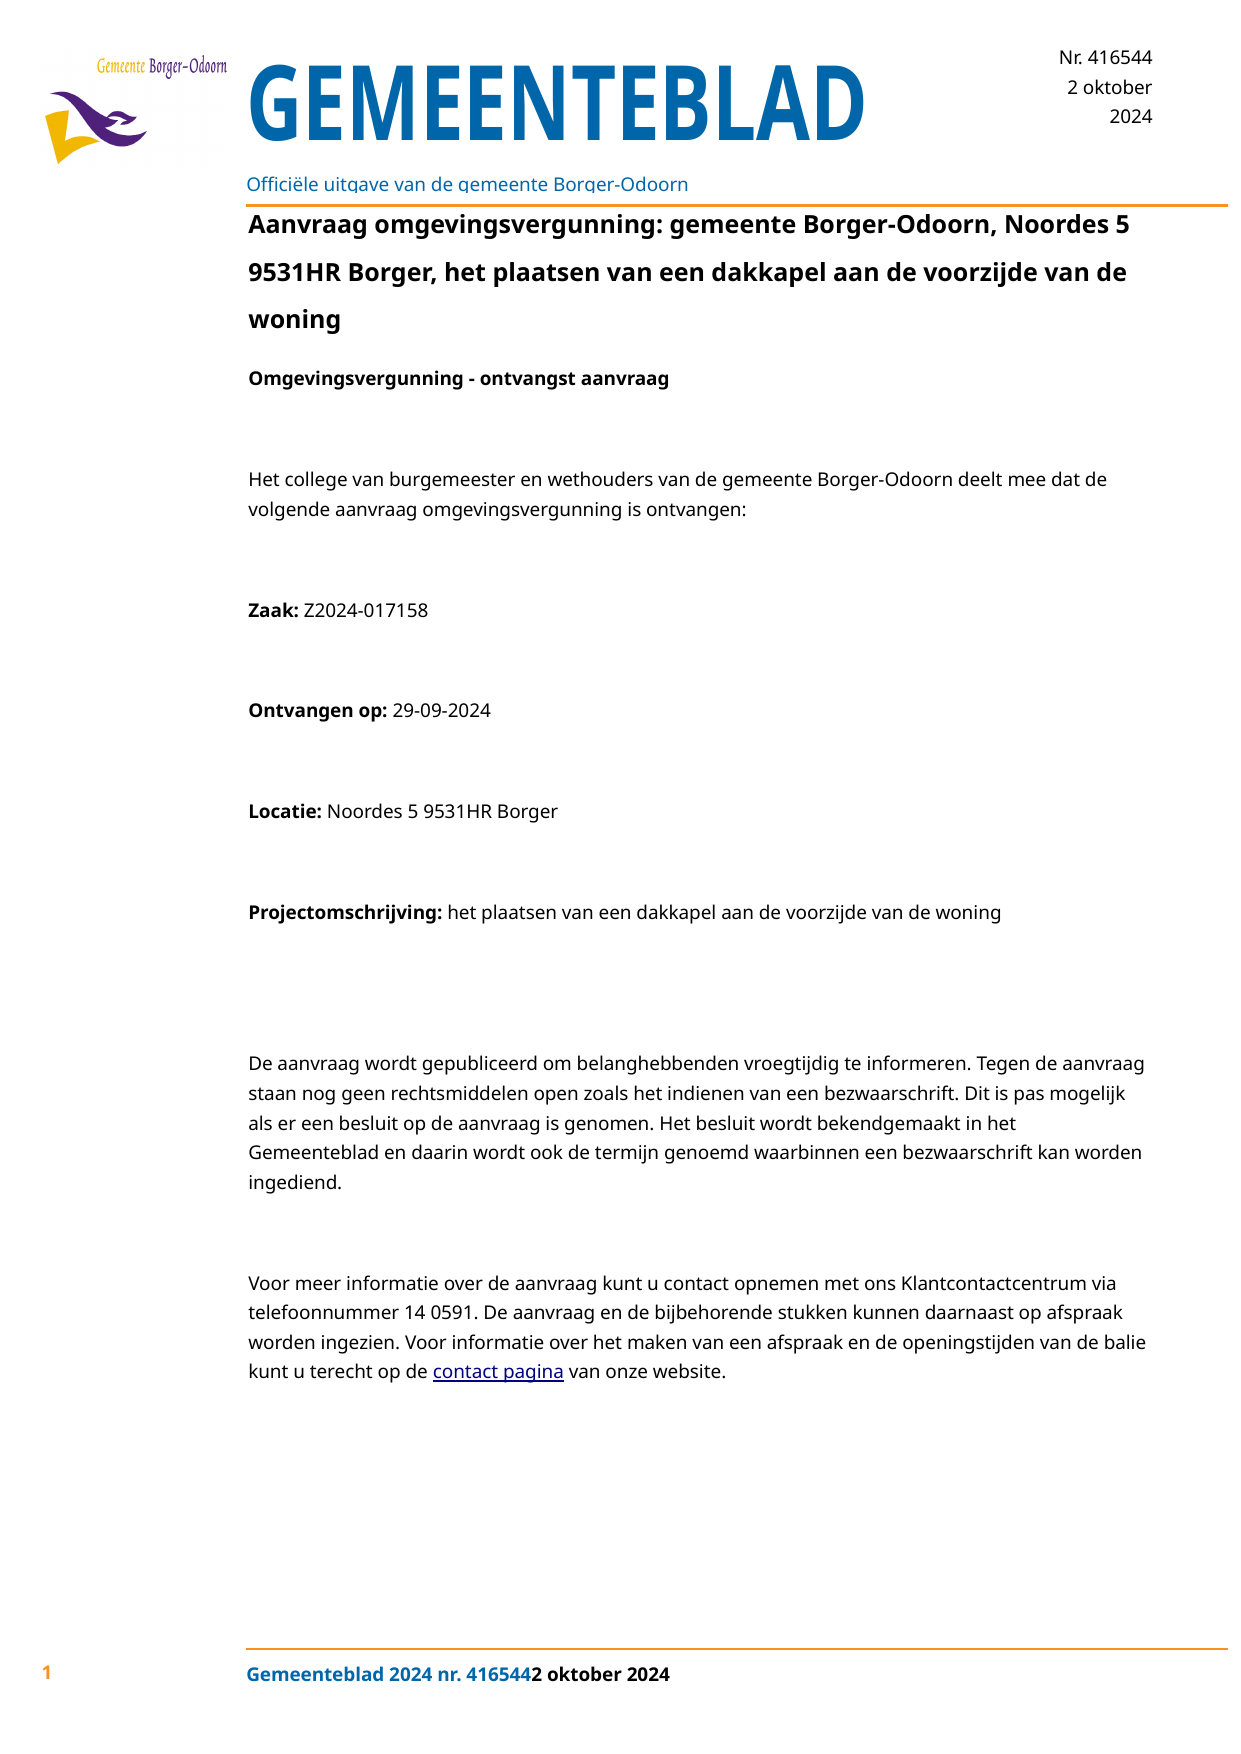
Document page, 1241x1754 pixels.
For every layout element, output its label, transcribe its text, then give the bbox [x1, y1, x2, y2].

text Projectomschrijving: het plaatsen van een dakkapel aan de voorzijde van de woning [248, 899, 1152, 925]
text Zaak: Z2024-017158 [248, 597, 1152, 622]
text De aanvraag wordt gepubliceerd om belanghebbenden vroegtijdig te informeren. Tegen de aanvraag staan nog geen rechtsmiddelen open zoals het indienen van een bezwaarschrift. Dit is pas mogelijk als er een besluit op de aanvraag is genomen. Het besluit wordt bekendgemaakt in het Gemeenteblad en daarin wordt ook de termijn genoemd waarbinnen een bezwaarschrift kan worden ingediend. [248, 1051, 1152, 1194]
text Het college van burgemeester en wethouders van de gemeente Borger-Odoorn deelt mee dat de volgende aanvraag omgevingsvergunning is ontvangen: [248, 466, 1152, 522]
text Ontvangen op: 29-09-2024 [248, 698, 1152, 723]
text Aanvraag omgevingsvergunning: gemeente Borger-Odoorn, Noordes 5 9531HR Borger, het plaatsen van een dakkapel aan de voorzijde van de woning [248, 207, 1152, 336]
text Omgevingsvergunning - ontvangst aanvraag [248, 366, 1152, 391]
picture [41, 47, 231, 172]
text Voor meer informatie over de aanvraag kunt u contact opnemen met ons Klantcontactcentrum via telefoonnummer 14 0591. De aanvraag en de bijbehorende stukken kunnen daarnaast op afspraak worden ingezien. Voor informatie over het maken van een afspraak en de openingstijden van de balie kunt u terecht op de contact pagina van onze website. [248, 1270, 1152, 1384]
text Locatie: Noordes 5 9531HR Borger [248, 798, 1152, 824]
